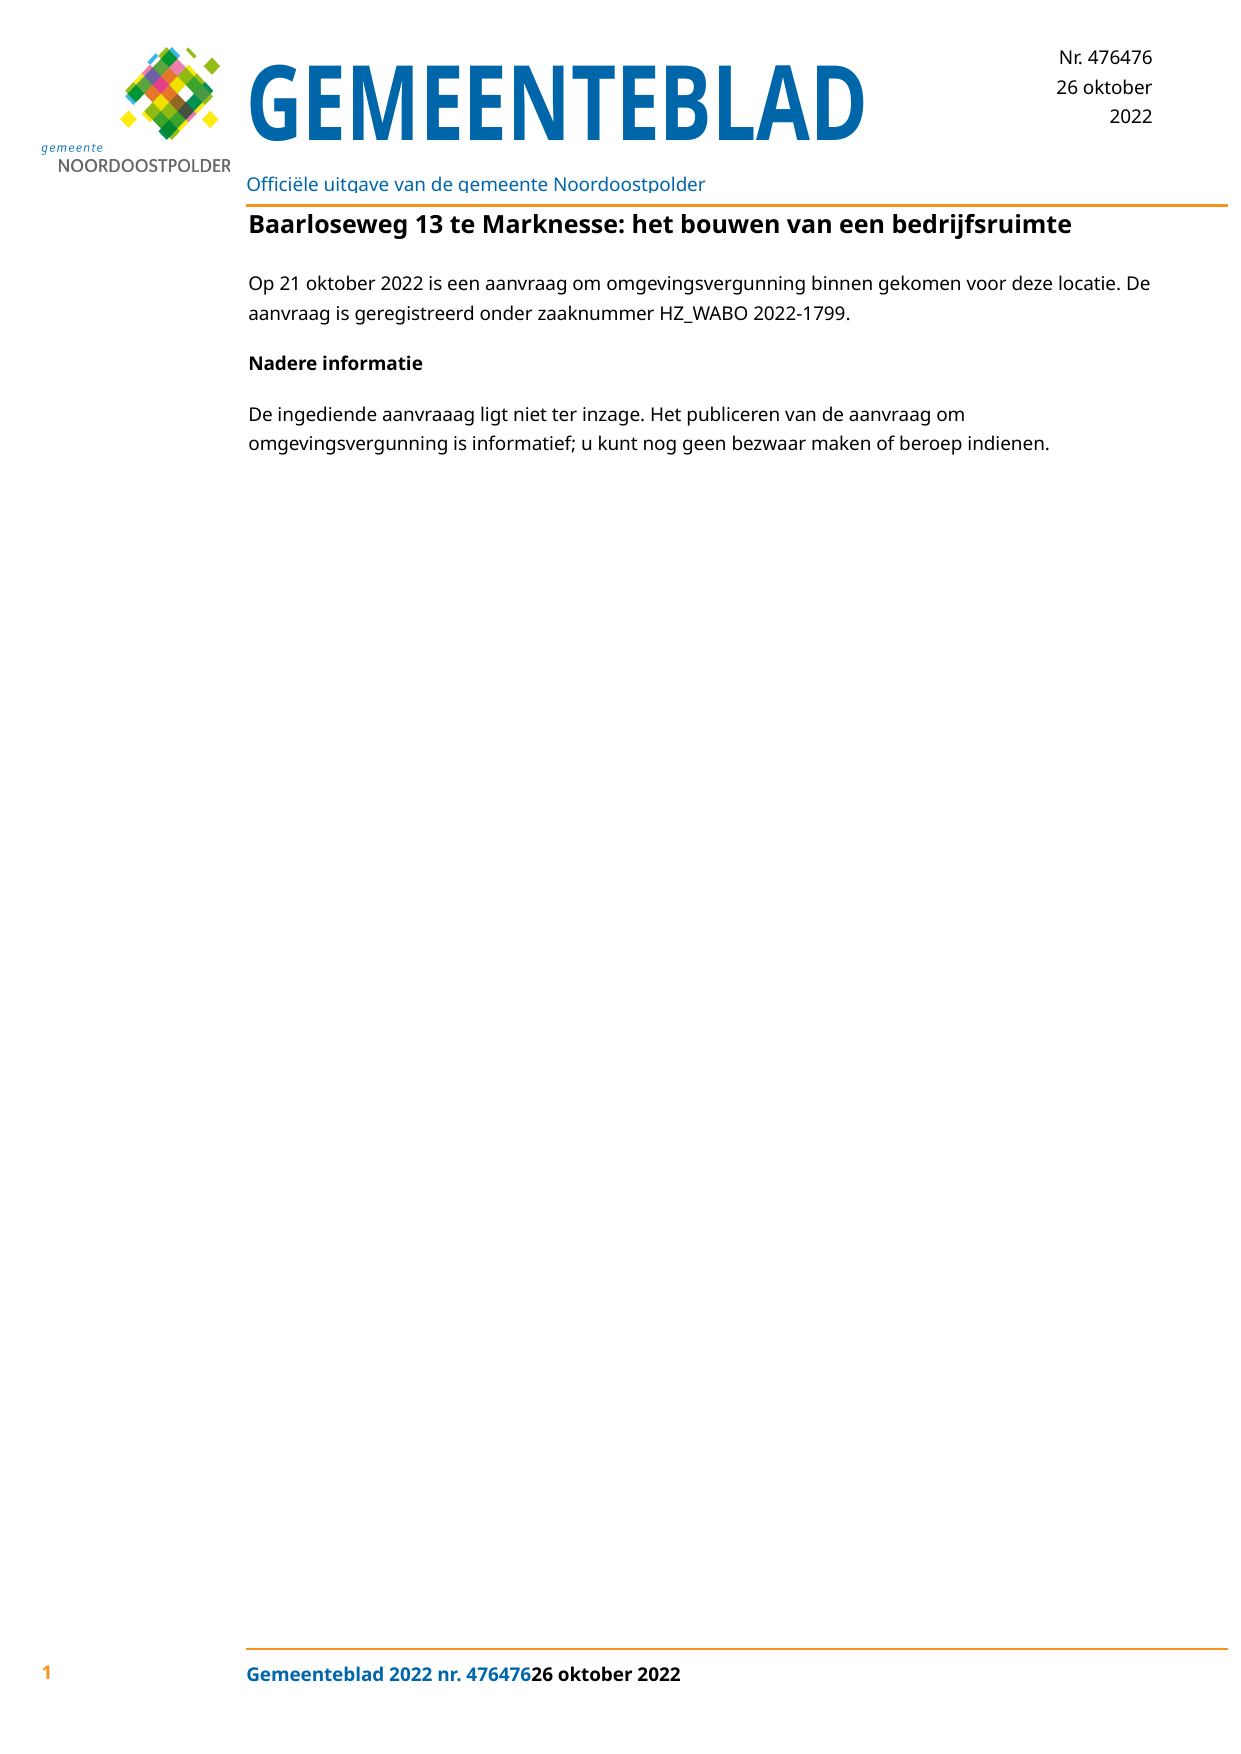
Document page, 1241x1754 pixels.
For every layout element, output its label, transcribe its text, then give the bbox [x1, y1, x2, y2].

text Nadere informatie [248, 350, 1152, 376]
text Baarloseweg 13 te Marknesse: het bouwen van een bedrijfsruimte [248, 207, 1152, 241]
picture [41, 47, 231, 172]
text Op 21 oktober 2022 is een aanvraag om omgevingsvergunning binnen gekomen voor deze locatie. De aanvraag is geregistreerd onder zaaknummer HZ_WABO 2022-1799. [248, 270, 1152, 326]
text De ingediende aanvraaag ligt niet ter inzage. Het publiceren van de aanvraag om omgevingsvergunning is informatief; u kunt nog geen bezwaar maken of beroep indienen. [248, 401, 1152, 456]
